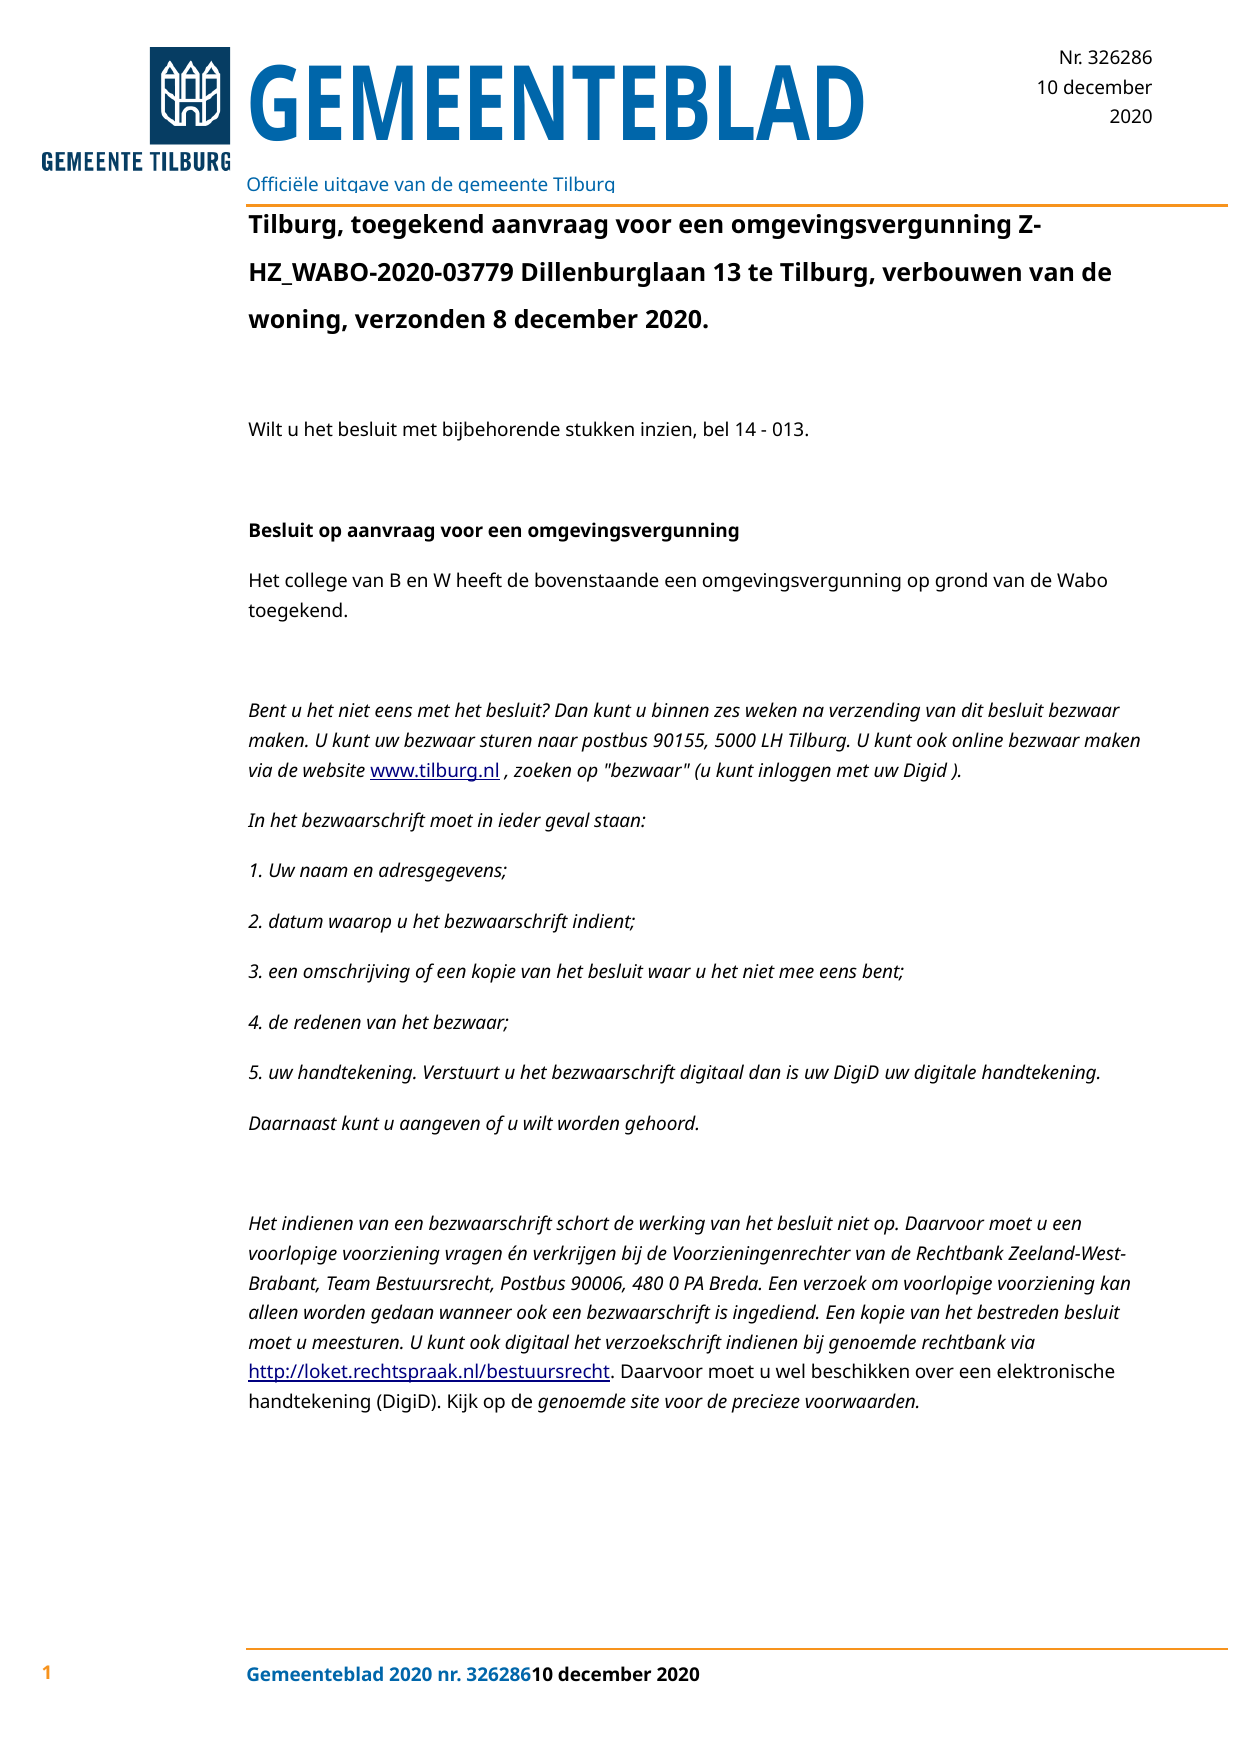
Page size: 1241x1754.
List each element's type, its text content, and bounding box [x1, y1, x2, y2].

text Het college van B en W heeft de bovenstaande een omgevingsvergunning op grond van de Wabo toegekend. [248, 567, 1152, 622]
text Tilburg, toegekend aanvraag voor een omgevingsvergunning Z-HZ_WABO-2020-03779 Dillenburglaan 13 te Tilburg, verbouwen van de woning, verzonden 8 december 2020. [248, 207, 1152, 336]
text 1. Uw naam en adresgegevens; [248, 858, 1152, 883]
text Bent u het niet eens met het besluit? Dan kunt u binnen zes weken na verzending van dit besluit bezwaar maken. U kunt uw bezwaar sturen naar postbus 90155, 5000 LH Tilburg. U kunt ook online bezwaar maken via de website www.tilburg.nl , zoeken op "bezwaar" (u kunt inloggen met uw Digid ). [248, 698, 1152, 782]
text 5. uw handtekening. Verstuurt u het bezwaarschrift digitaal dan is uw DigiD uw digitale handtekening. [248, 1059, 1152, 1085]
text 2. datum waarop u het bezwaarschrift indient; [248, 908, 1152, 934]
text Het indienen van een bezwaarschrift schort de werking van het besluit niet op. Daarvoor moet u een voorlopige voorziening vragen én verkrijgen bij de Voorzieningenrechter van de Rechtbank Zeeland-West-Brabant, Team Bestuursrecht, Postbus 90006, 480 0 PA Breda. Een verzoek om voorlopige voorziening kan alleen worden gedaan wanneer ook een bezwaarschrift is ingediend. Een kopie van het bestreden besluit moet u meesturen. U kunt ook digitaal het verzoekschrift indienen bij genoemde rechtbank via http://loket.rechtspraak.nl/bestuursrecht. Daarvoor moet u wel beschikken over een elektronische handtekening (DigiD). Kijk op de genoemde site voor de precieze voorwaarden. [248, 1211, 1152, 1414]
text In het bezwaarschrift moet in ieder geval staan: [248, 807, 1152, 833]
text Daarnaast kunt u aangeven of u wilt worden gehoord. [248, 1110, 1152, 1135]
picture [41, 47, 231, 172]
text Besluit op aanvraag voor een omgevingsvergunning [248, 517, 1152, 542]
text Wilt u het besluit met bijbehorende stukken inzien, bel 14 - 013. [248, 416, 1152, 442]
text 3. een omschrijving of een kopie van het besluit waar u het niet mee eens bent; [248, 958, 1152, 984]
text 4. de redenen van het bezwaar; [248, 1009, 1152, 1034]
